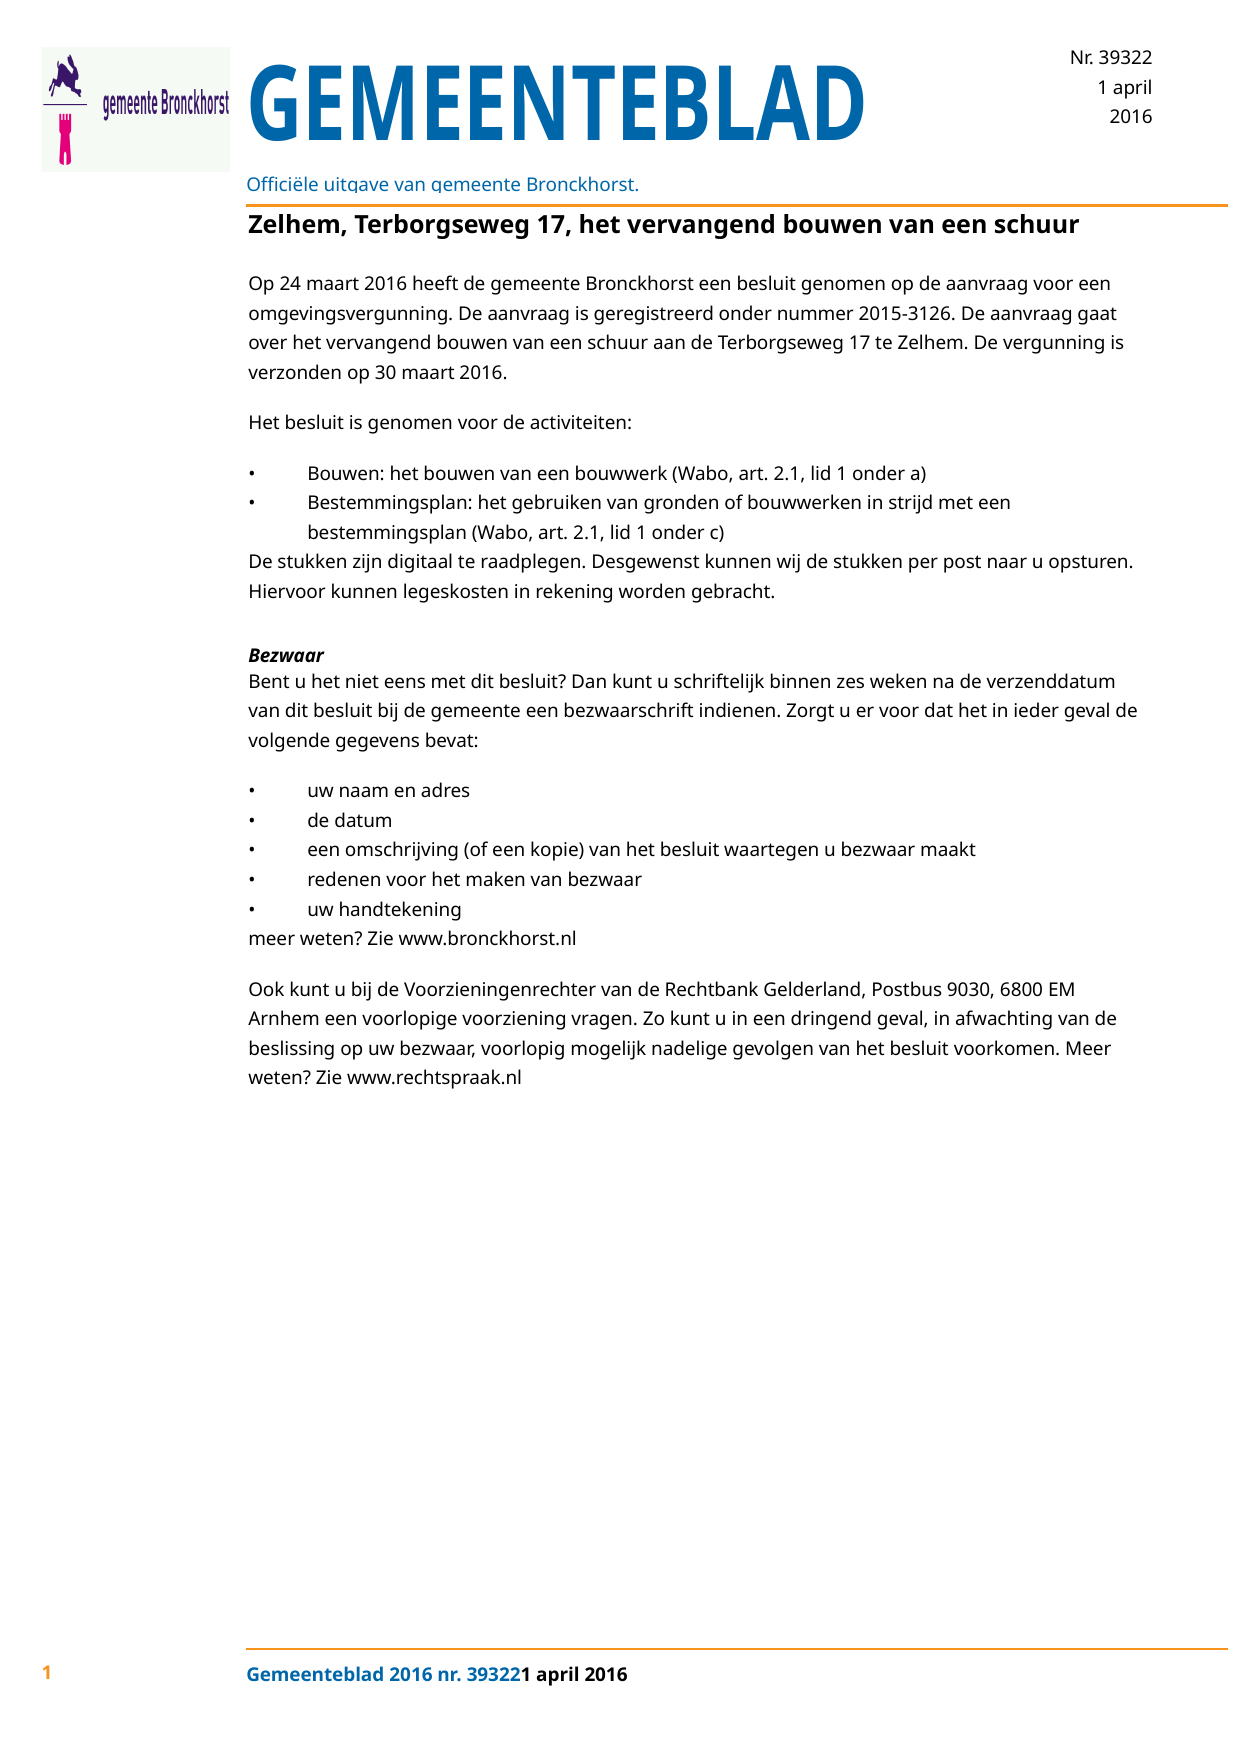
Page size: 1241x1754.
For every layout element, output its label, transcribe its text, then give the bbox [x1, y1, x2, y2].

list Bestemmingsplan: het gebruiken van gronden of bouwwerken in strijd met een bestemmingsplan (Wabo, art. 2.1, lid 1 onder c) [248, 489, 1152, 545]
text Bent u het niet eens met dit besluit? Dan kunt u schriftelijk binnen zes weken na de verzenddatum van dit besluit bij de gemeente een bezwaarschrift indienen. Zorgt u er voor dat het in ieder geval de volgende gegevens bevat: [248, 668, 1152, 753]
list Bouwen: het bouwen van een bouwwerk (Wabo, art. 2.1, lid 1 onder a) [248, 460, 1152, 486]
list redenen voor het maken van bezwaar [248, 866, 1152, 892]
list de datum [248, 807, 1152, 833]
text Zelhem, Terborgseweg 17, het vervangend bouwen van een schuur [248, 207, 1152, 241]
text De stukken zijn digitaal te raadplegen. Desgewenst kunnen wij de stukken per post naar u opsturen. Hiervoor kunnen legeskosten in rekening worden gebracht. [248, 549, 1152, 604]
text Ook kunt u bij de Voorzieningenrechter van de Rechtbank Gelderland, Postbus 9030, 6800 EM Arnhem een voorlopige voorziening vragen. Zo kunt u in een dringend geval, in afwachting van de beslissing op uw bezwaar, voorlopig mogelijk nadelige gevolgen van het besluit voorkomen. Meer weten? Zie www.rechtspraak.nl [248, 976, 1152, 1090]
text Bezwaar [248, 642, 1152, 668]
picture [41, 47, 231, 172]
list een omschrijving (of een kopie) van het besluit waartegen u bezwaar maakt [248, 837, 1152, 862]
list uw handtekening [248, 896, 1152, 922]
text Op 24 maart 2016 heeft de gemeente Bronckhorst een besluit genomen op de aanvraag voor een omgevingsvergunning. De aanvraag is geregistreerd onder nummer 2015-3126. De aanvraag gaat over het vervangend bouwen van een schuur aan de Terborgseweg 17 te Zelhem. De vergunning is verzonden op 30 maart 2016. [248, 270, 1152, 385]
text meer weten? Zie www.bronckhorst.nl [248, 925, 1152, 951]
text Het besluit is genomen voor de activiteiten: [248, 409, 1152, 435]
list uw naam en adres [248, 777, 1152, 803]
